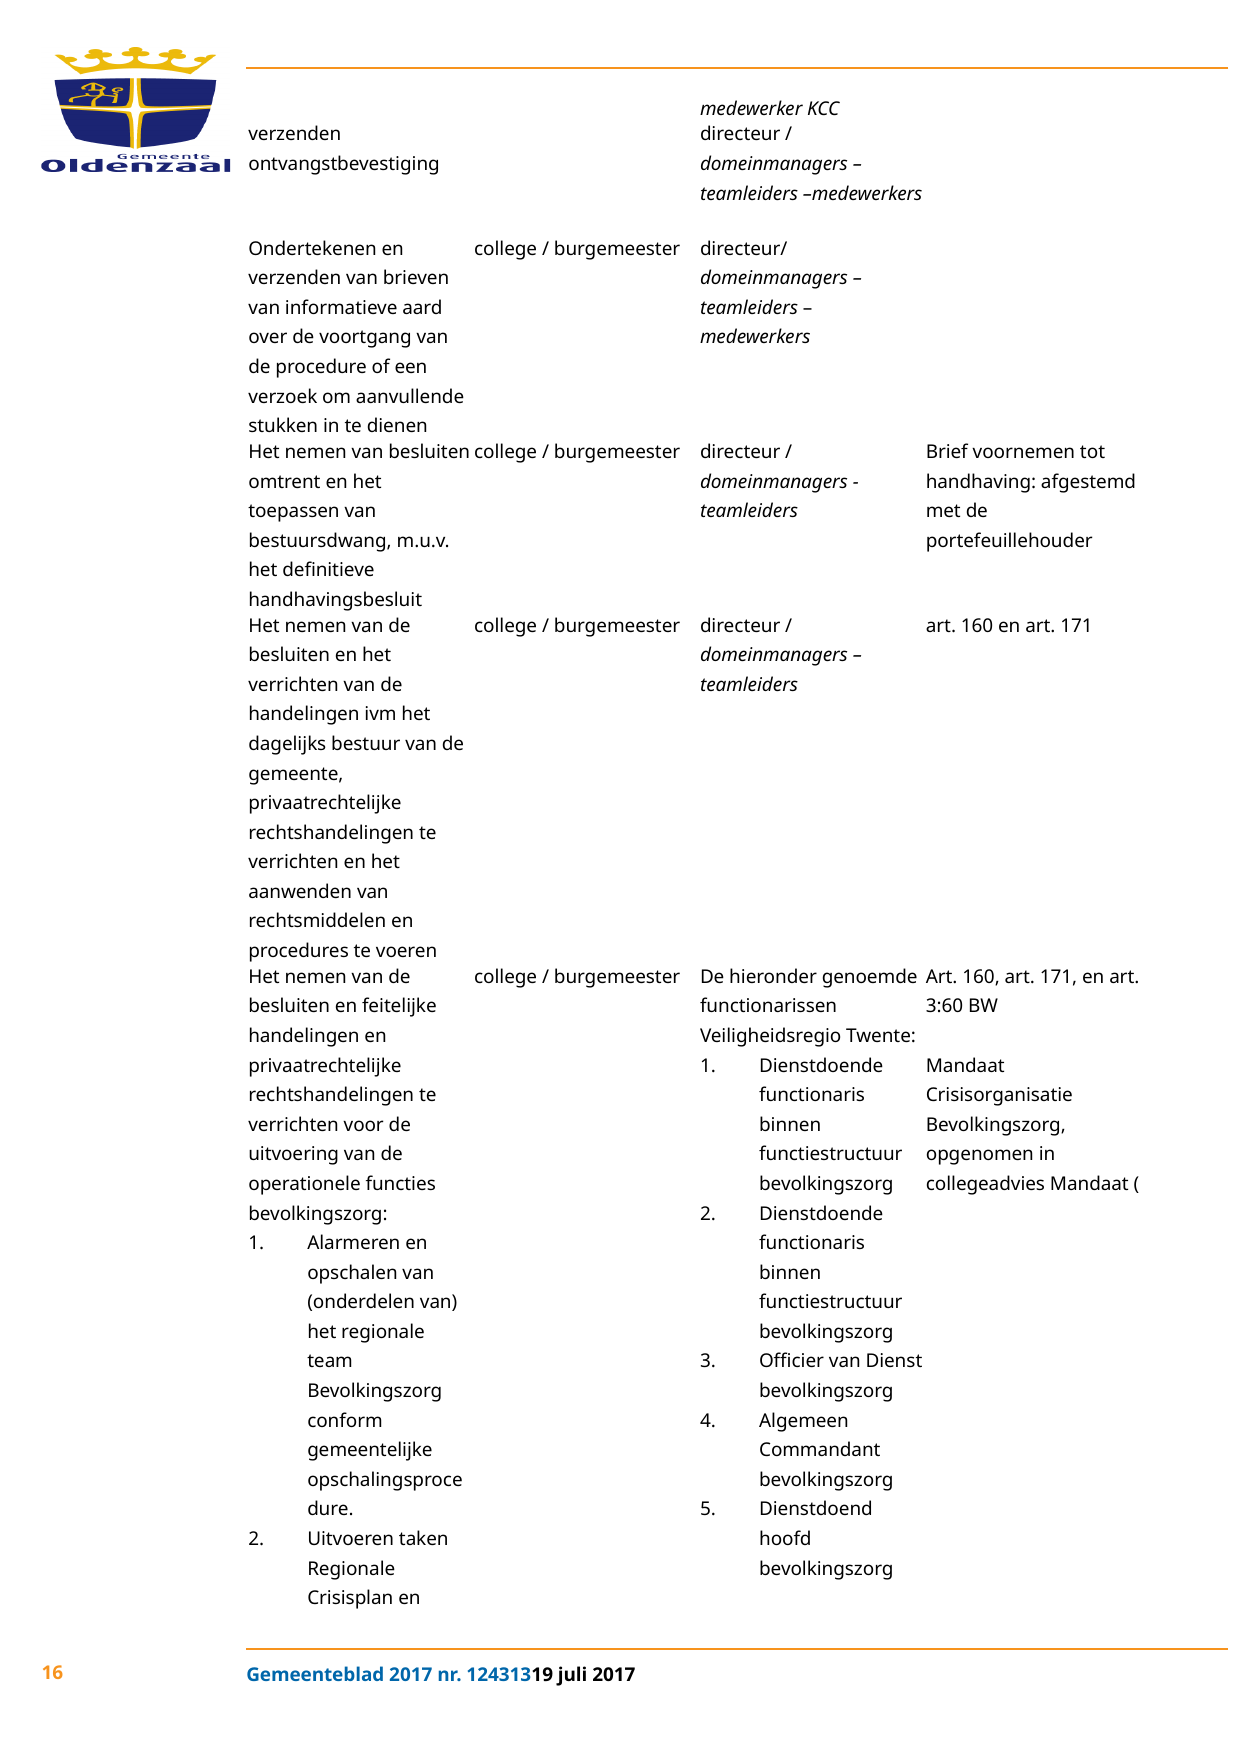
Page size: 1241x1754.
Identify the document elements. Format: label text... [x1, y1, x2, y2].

picture [41, 47, 231, 172]
table_cell [926, 121, 1152, 235]
table_cell Brief voornemen tot handhaving: afgestemd met de portefeuillehouder [926, 438, 1152, 612]
table_cell college / burgemeester [474, 438, 700, 612]
table_cell art. 160 en art. 171 [926, 612, 1152, 963]
table_cell De hieronder genoemde functionarissen Veiligheidsregio Twente: Dienstdoende functionaris binnen functiestructuur bevolkingszorg Dienstdoende functionaris binnen functiestructuur bevolkingszorg Officier van Dienst bevolkingszorg Algemeen Commandant bevolkingszorg Dienstdoend hoofd bevolkingszorg [700, 963, 926, 1610]
table_cell [474, 95, 700, 121]
table_cell medewerker KCC [700, 95, 926, 121]
table_cell Art. 160, art. 171, en art. 3:60 BW Mandaat Crisisorganisatie Bevolkingszorg, opgenomen in collegeadvies Mandaat ( [926, 963, 1152, 1610]
table_cell [474, 121, 700, 235]
table_cell Het nemen van de besluiten en het verrichten van de handelingen ivm het dagelijks bestuur van de gemeente, privaatrechtelijke rechtshandelingen te verrichten en het aanwenden van rechtsmiddelen en procedures te voeren [248, 612, 474, 963]
table_cell directeur / domeinmanagers – teamleiders –medewerkers [700, 121, 926, 235]
table_cell [926, 235, 1152, 438]
table_cell college / burgemeester [474, 235, 700, 438]
table_cell directeur/ domeinmanagers – teamleiders – medewerkers [700, 235, 926, 438]
table_cell Het nemen van de besluiten en feitelijke handelingen en privaatrechtelijke rechtshandelingen te verrichten voor de uitvoering van de operationele functies bevolkingszorg: Alarmeren en opschalen van (onderdelen van) het regionale team Bevolkingszorg conform gemeentelijke opschalingsprocedure. Uitvoeren taken Regionale Crisisplan en [248, 963, 474, 1610]
table_cell college / burgemeester [474, 963, 700, 1610]
table_cell Het nemen van besluiten omtrent en het toepassen van bestuursdwang, m.u.v. het definitieve handhavingsbesluit [248, 438, 474, 612]
table_cell verzenden ontvangstbevestiging [248, 121, 474, 235]
table_cell college / burgemeester [474, 612, 700, 963]
table_cell directeur / domeinmanagers – teamleiders [700, 612, 926, 963]
table_cell Ondertekenen en verzenden van brieven van informatieve aard over de voortgang van de procedure of een verzoek om aanvullende stukken in te dienen [248, 235, 474, 438]
table_cell [248, 95, 474, 121]
table_cell [926, 95, 1152, 121]
table_cell directeur / domeinmanagers - teamleiders [700, 438, 926, 612]
